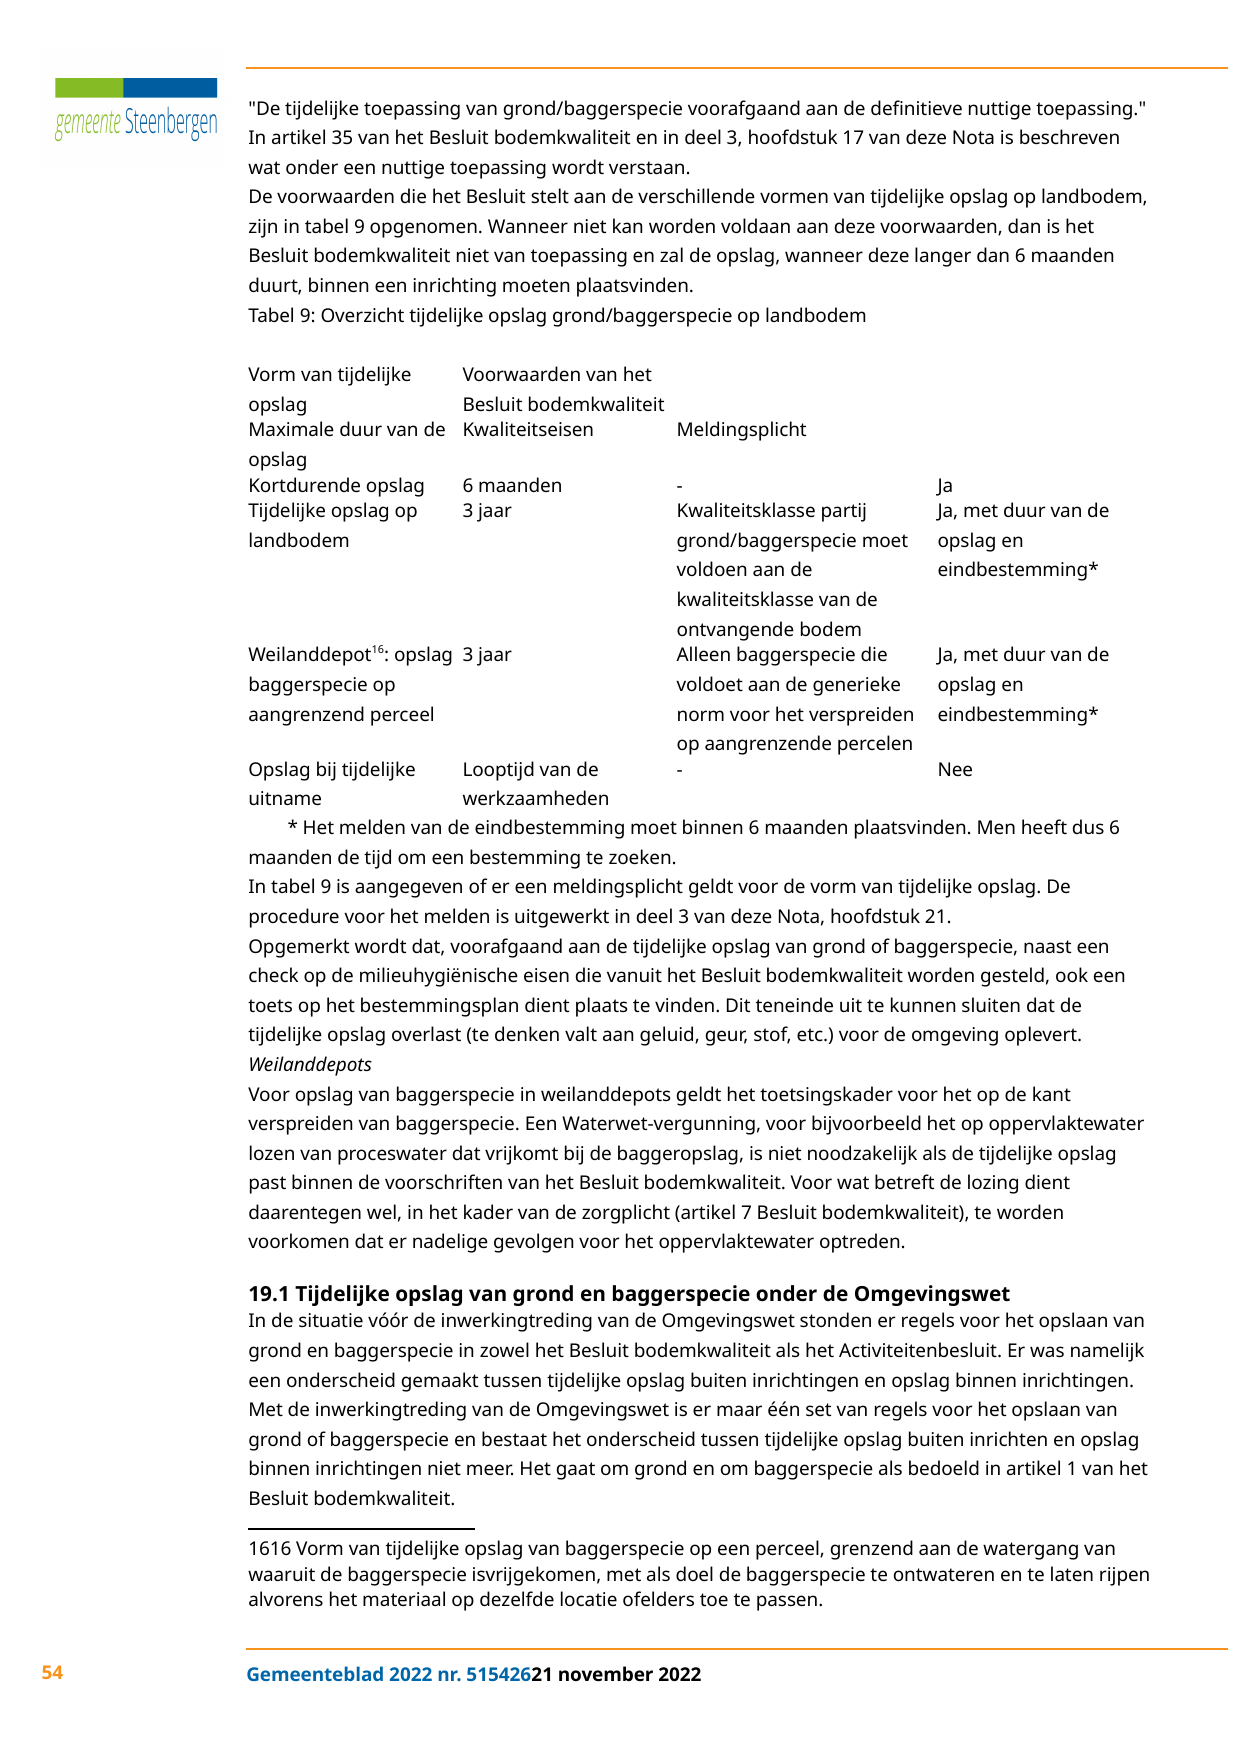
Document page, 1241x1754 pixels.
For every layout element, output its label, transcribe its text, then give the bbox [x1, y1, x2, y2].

table_cell - [676, 756, 937, 811]
text In de situatie vóór de inwerkingtreding van de Omgevingswet stonden er regels voor het opslaan van grond en baggerspecie in zowel het Besluit bodemkwaliteit als het Activiteitenbesluit. Er was namelijk een onderscheid gemaakt tussen tijdelijke opslag buiten inrichtingen en opslag binnen inrichtingen. Met de inwerkingtreding van de Omgevingswet is er maar één set van regels voor het opslaan van grond of baggerspecie en bestaat het onderscheid tussen tijdelijke opslag buiten inrichten en opslag binnen inrichtingen niet meer. Het gaat om grond en om baggerspecie als bedoeld in artikel 1 van het Besluit bodemkwaliteit. [248, 1308, 1152, 1511]
text Voor opslag van baggerspecie in weilanddepots geldt het toetsingskader voor het op de kant verspreiden van baggerspecie. Een Waterwet-vergunning, voor bijvoorbeeld het op oppervlaktewater lozen van proceswater dat vrijkomt bij de baggeropslag, is niet noodzakelijk als de tijdelijke opslag past binnen de voorschriften van het Besluit bodemkwaliteit. Voor wat betreft de lozing dient daarentegen wel, in het kader van de zorgplicht (artikel 7 Besluit bodemkwaliteit), te worden voorkomen dat er nadelige gevolgen voor het oppervlaktewater optreden. [248, 1081, 1152, 1254]
text In artikel 35 van het Besluit bodemkwaliteit en in deel 3, hoofdstuk 17 van deze Nota is beschreven wat onder een nuttige toepassing wordt verstaan. [248, 124, 1152, 180]
table_cell Ja, met duur van de opslag en eindbestemming* [937, 498, 1152, 642]
table_cell - [676, 472, 937, 497]
table_cell Looptijd van de werkzaamheden [462, 756, 676, 811]
table_cell 3 jaar [462, 642, 676, 756]
table_cell 3 jaar [462, 498, 676, 642]
table_cell Weilanddepot: opslag baggerspecie op aangrenzend perceel [248, 642, 462, 756]
table_cell Tijdelijke opslag op landbodem [248, 498, 462, 642]
table_cell Nee [937, 756, 1152, 811]
text Opgemerkt wordt dat, voorafgaand aan de tijdelijke opslag van grond of baggerspecie, naast een check op de milieuhygiënische eisen die vanuit het Besluit bodemkwaliteit worden gesteld, ook een toets op het bestemmingsplan dient plaats te vinden. Dit teneinde uit te kunnen sluiten dat de tijdelijke opslag overlast (te denken valt aan geluid, geur, stof, etc.) voor de omgeving oplevert. [248, 933, 1152, 1047]
text 19.1 Tijdelijke opslag van grond en baggerspecie onder de Omgevingswet [248, 1279, 1152, 1308]
table_cell Opslag bij tijdelijke uitname [248, 756, 462, 811]
table_header Vorm van tijdelijke opslag [248, 361, 462, 416]
table_cell Maximale duur van de opslag [248, 416, 462, 472]
table_cell 6 maanden [462, 472, 676, 497]
text In tabel 9 is aangegeven of er een meldingsplicht geldt voor de vorm van tijdelijke opslag. De procedure voor het melden is uitgewerkt in deel 3 van deze Nota, hoofdstuk 21. [248, 874, 1152, 929]
text Weilanddepots [248, 1051, 1152, 1077]
table_cell Meldingsplicht [676, 416, 937, 472]
table_cell Kortdurende opslag [248, 472, 462, 497]
table_header Voorwaarden van het Besluit bodemkwaliteit [462, 361, 676, 416]
table_cell Kwaliteitseisen [462, 416, 676, 472]
text Tabel 9: Overzicht tijdelijke opslag grond/baggerspecie op landbodem [248, 302, 1152, 328]
table_cell Ja [937, 472, 1152, 497]
table_cell Kwaliteitsklasse partij grond/baggerspecie moet voldoen aan de kwaliteitsklasse van de ontvangende bodem [676, 498, 937, 642]
text "De tijdelijke toepassing van grond/baggerspecie voorafgaand aan de definitieve nuttige toepassing." [248, 95, 1152, 121]
table_cell Ja, met duur van de opslag en eindbestemming* [937, 642, 1152, 756]
picture [41, 47, 231, 172]
text * Het melden van de eindbestemming moet binnen 6 maanden plaatsvinden. Men heeft dus 6 maanden de tijd om een bestemming te zoeken. [248, 814, 1152, 870]
table_cell Alleen baggerspecie die voldoet aan de generieke norm voor het verspreiden op aangrenzende percelen [676, 642, 937, 756]
text De voorwaarden die het Besluit stelt aan de verschillende vormen van tijdelijke opslag op landbodem, zijn in tabel 9 opgenomen. Wanneer niet kan worden voldaan aan deze voorwaarden, dan is het Besluit bodemkwaliteit niet van toepassing en zal de opslag, wanneer deze langer dan 6 maanden duurt, binnen een inrichting moeten plaatsvinden. [248, 183, 1152, 298]
